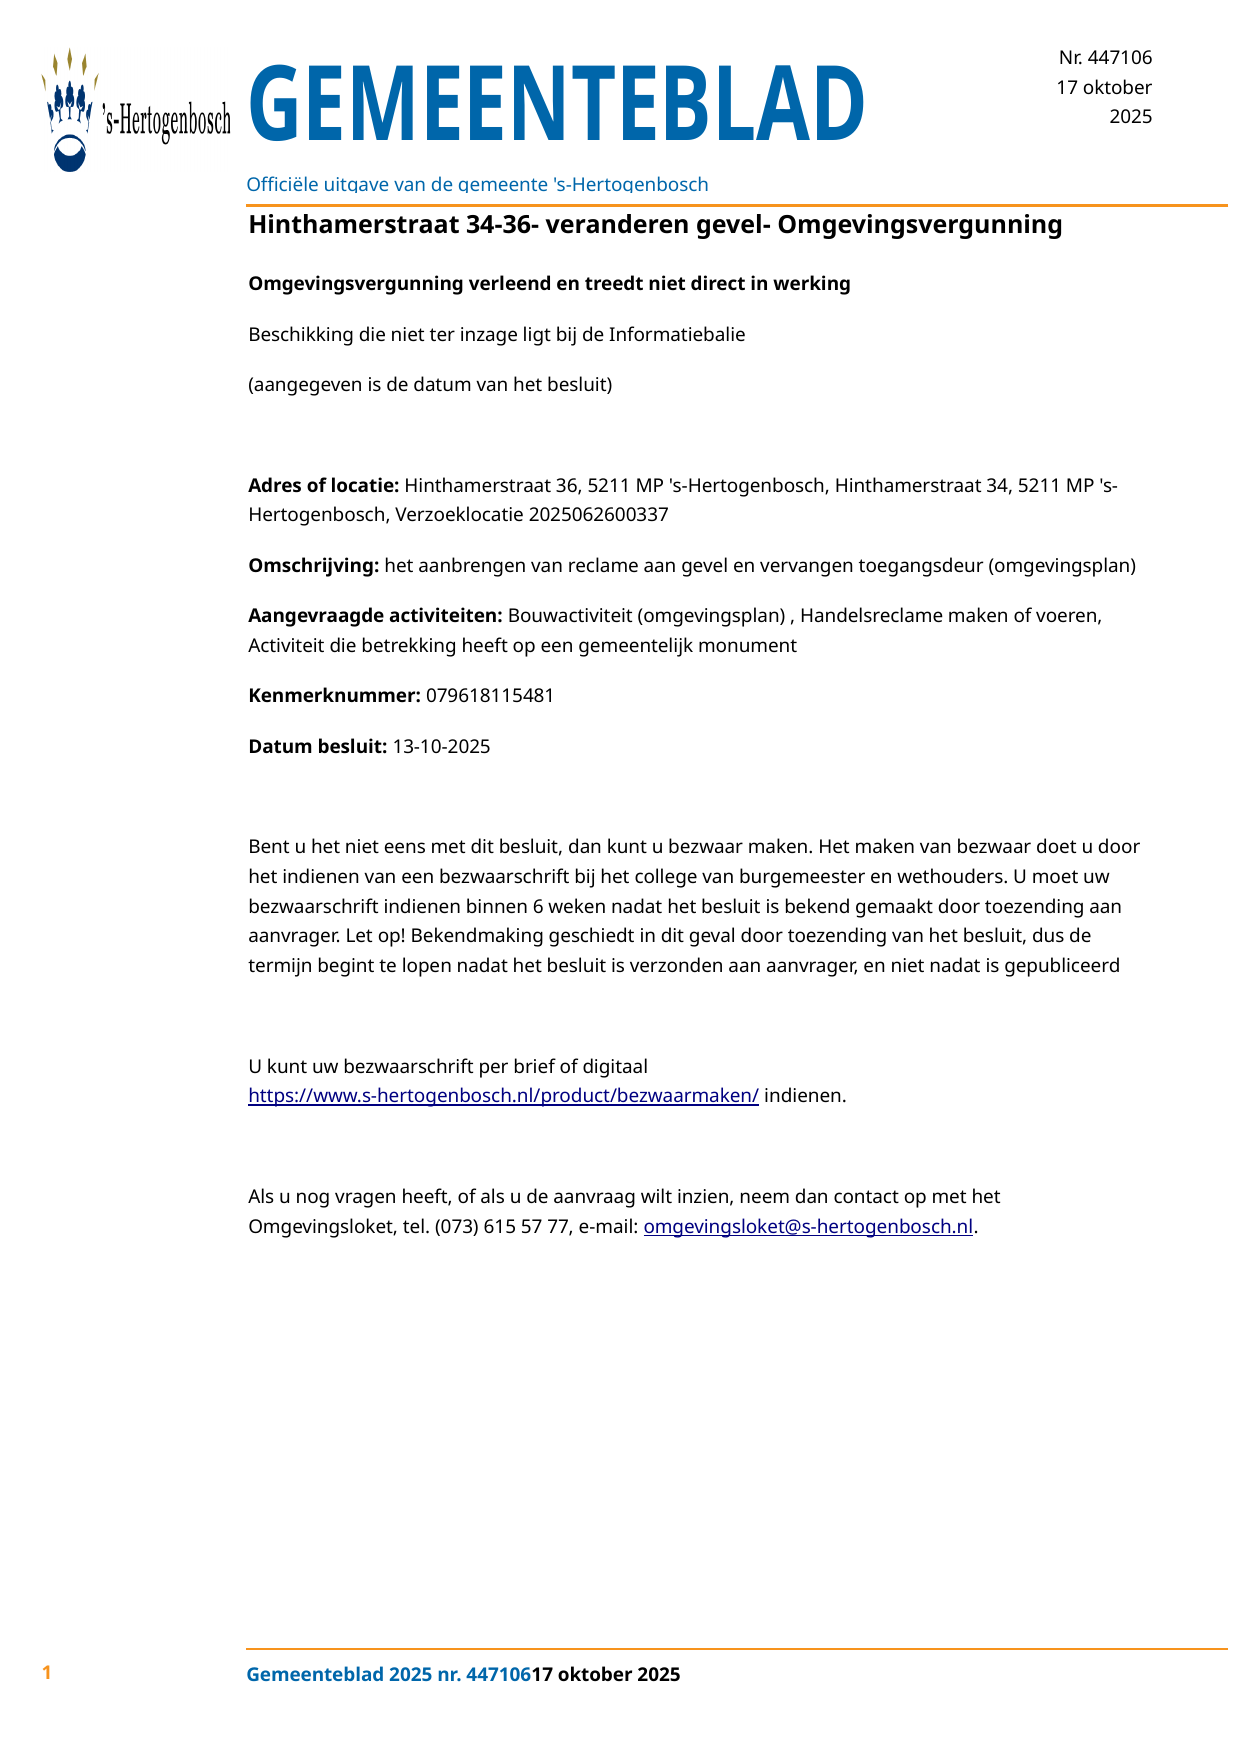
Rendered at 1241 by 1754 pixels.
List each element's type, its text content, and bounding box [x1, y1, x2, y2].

text Bent u het niet eens met dit besluit, dan kunt u bezwaar maken. Het maken van bezwaar doet u door het indienen van een bezwaarschrift bij het college van burgemeester en wethouders. U moet uw bezwaarschrift indienen binnen 6 weken nadat het besluit is bekend gemaakt door toezending aan aanvrager. Let op! Bekendmaking geschiedt in dit geval door toezending van het besluit, dus de termijn begint te lopen nadat het besluit is verzonden aan aanvrager, en niet nadat is gepubliceerd [248, 834, 1152, 978]
text Kenmerknummer: 079618115481 [248, 682, 1152, 708]
text Omgevingsvergunning verleend en treedt niet direct in werking [248, 270, 1152, 296]
text Beschikking die niet ter inzage ligt bij de Informatiebalie [248, 321, 1152, 346]
text Adres of locatie: Hinthamerstraat 36, 5211 MP 's-Hertogenbosch, Hinthamerstraat 34, 5211 MP 's-Hertogenbosch, Verzoeklocatie 2025062600337 [248, 472, 1152, 527]
text Hinthamerstraat 34-36- veranderen gevel- Omgevingsvergunning [248, 207, 1152, 241]
text (aangegeven is de datum van het besluit) [248, 371, 1152, 397]
text Omschrijving: het aanbrengen van reclame aan gevel en vervangen toegangsdeur (omgevingsplan) [248, 552, 1152, 578]
picture [41, 47, 231, 172]
text Aangevraagde activiteiten: Bouwactiviteit (omgevingsplan) , Handelsreclame maken of voeren, Activiteit die betrekking heeft op een gemeentelijk monument [248, 602, 1152, 658]
text Als u nog vragen heeft, of als u de aanvraag wilt inzien, neem dan contact op met het Omgevingsloket, tel. (073) 615 57 77, e-mail: omgevingsloket@s-hertogenbosch.nl. [248, 1183, 1152, 1238]
text Datum besluit: 13-10-2025 [248, 733, 1152, 758]
text U kunt uw bezwaarschrift per brief of digitaal https://www.s-hertogenbosch.nl/product/bezwaarmaken/ indienen. [248, 1053, 1152, 1108]
